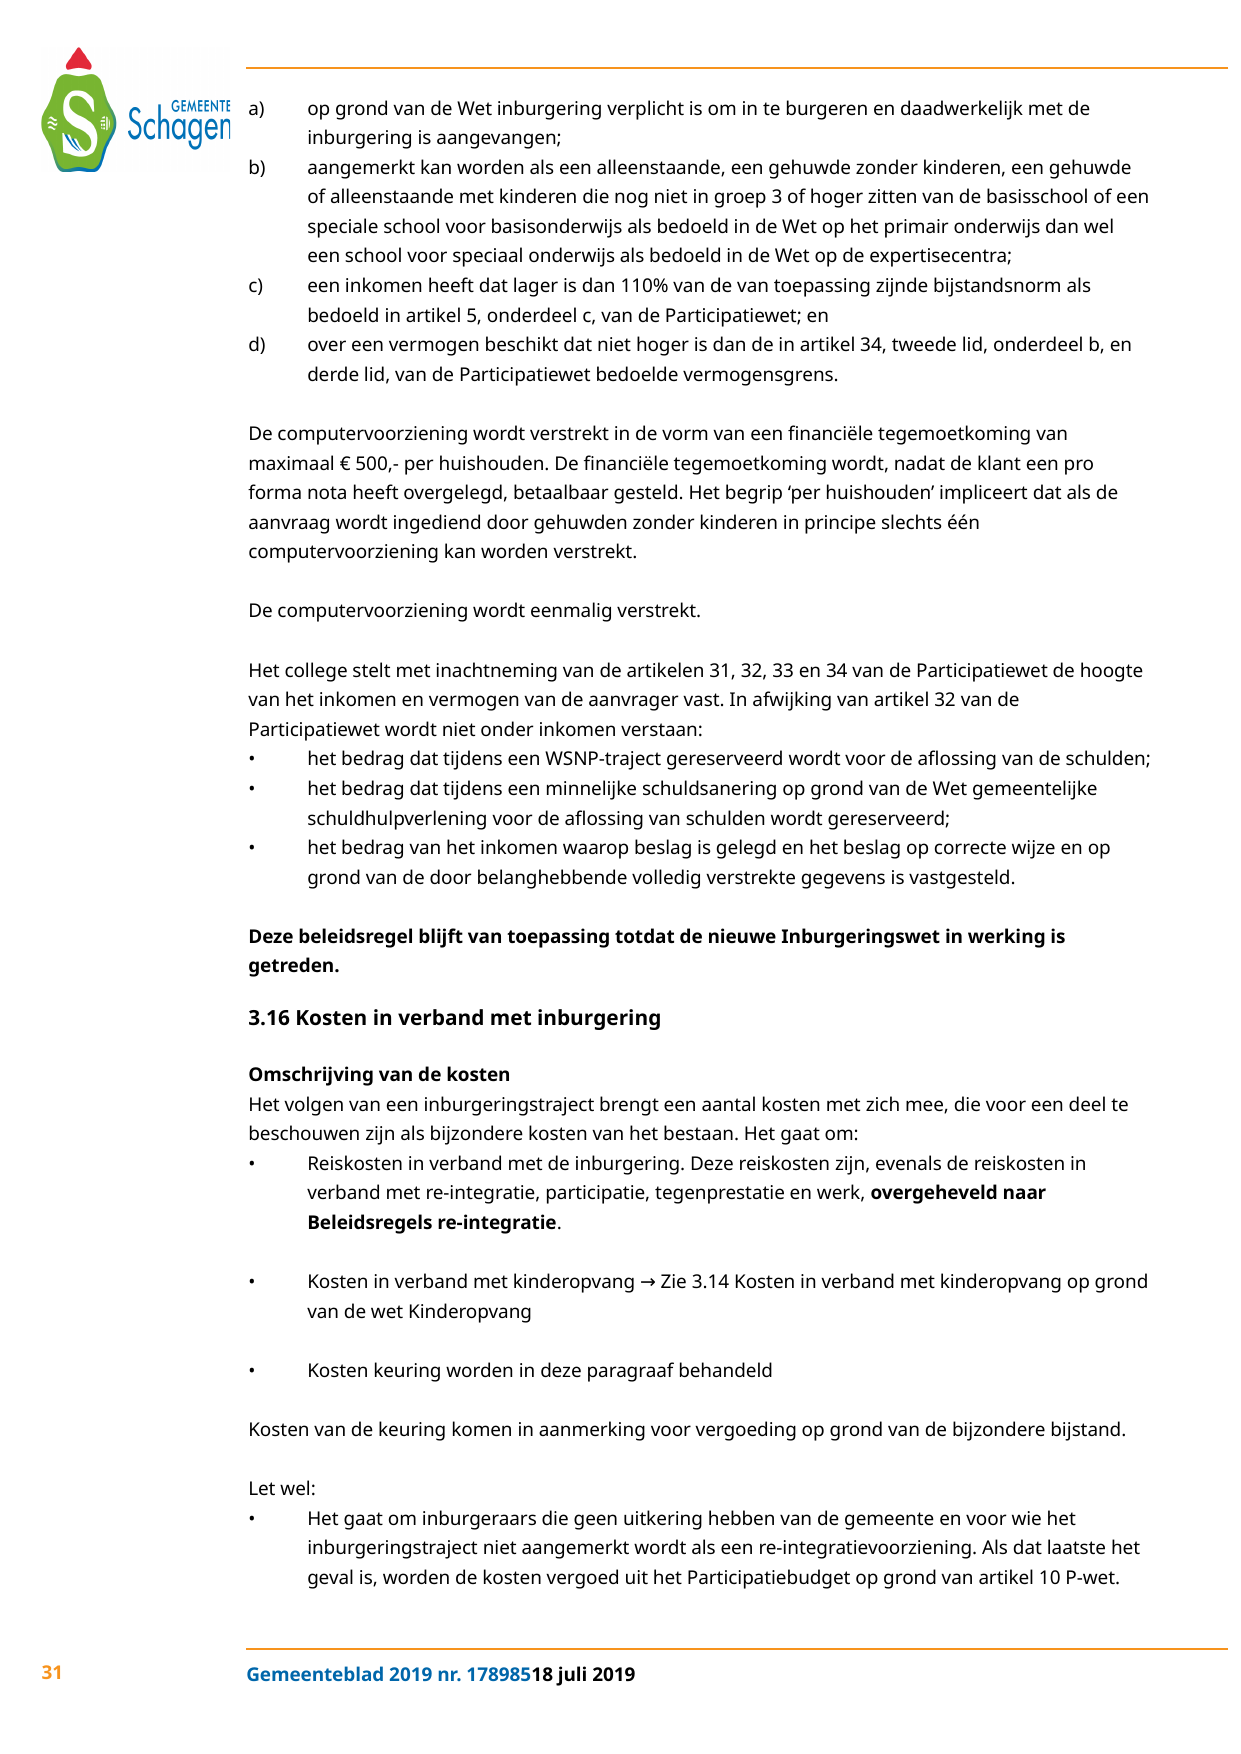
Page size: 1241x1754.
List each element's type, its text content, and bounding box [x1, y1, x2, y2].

list Reiskosten in verband met de inburgering. Deze reiskosten zijn, evenals de reiskosten in verband met re-integratie, participatie, tegenprestatie en werk, overgeheveld naar Beleidsregels re-integratie. [248, 1150, 1152, 1235]
list over een vermogen beschikt dat niet hoger is dan de in artikel 34, tweede lid, onderdeel b, en derde lid, van de Participatiewet bedoelde vermogensgrens. [248, 331, 1152, 387]
text Let wel: [248, 1475, 1152, 1501]
text Deze beleidsregel blijft van toepassing totdat de nieuwe Inburgeringswet in werking is getreden. [248, 923, 1152, 978]
list een inkomen heeft dat lager is dan 110% van de van toepassing zijnde bijstandsnorm als bedoeld in artikel 5, onderdeel c, van de Participatiewet; en [248, 272, 1152, 328]
list het bedrag van het inkomen waarop beslag is gelegd en het beslag op correcte wijze en op grond van de door belanghebbende volledig verstrekte gegevens is vastgesteld. [248, 834, 1152, 890]
text Kosten van de keuring komen in aanmerking voor vergoeding op grond van de bijzondere bijstand. [248, 1416, 1152, 1442]
list Kosten keuring worden in deze paragraaf behandeld [248, 1357, 1152, 1383]
text De computervoorziening wordt verstrekt in de vorm van een financiële tegemoetkoming van maximaal € 500,- per huishouden. De financiële tegemoetkoming wordt, nadat de klant een pro forma nota heeft overgelegd, betaalbaar gesteld. Het begrip ‘per huishouden’ impliceert dat als de aanvraag wordt ingediend door gehuwden zonder kinderen in principe slechts één computervoorziening kan worden verstrekt. [248, 420, 1152, 564]
text Omschrijving van de kosten [248, 1061, 1152, 1087]
text Het college stelt met inachtneming van de artikelen 31, 32, 33 en 34 van de Participatiewet de hoogte van het inkomen en vermogen van de aanvrager vast. In afwijking van artikel 32 van de Participatiewet wordt niet onder inkomen verstaan: [248, 657, 1152, 742]
list het bedrag dat tijdens een WSNP-traject gereserveerd wordt voor de aflossing van de schulden; [248, 746, 1152, 771]
text 3.16 Kosten in verband met inburgering [248, 1003, 1152, 1032]
list het bedrag dat tijdens een minnelijke schuldsanering op grond van de Wet gemeentelijke schuldhulpverlening voor de aflossing van schulden wordt gereserveerd; [248, 775, 1152, 831]
list op grond van de Wet inburgering verplicht is om in te burgeren en daadwerkelijk met de inburgering is aangevangen; [248, 95, 1152, 150]
list Kosten in verband met kinderopvang → Zie 3.14 Kosten in verband met kinderopvang op grond van de wet Kinderopvang [248, 1268, 1152, 1323]
text De computervoorziening wordt eenmalig verstrekt. [248, 598, 1152, 623]
list Het gaat om inburgeraars die geen uitkering hebben van de gemeente en voor wie het inburgeringstraject niet aangemerkt wordt als een re-integratievoorziening. Als dat laatste het geval is, worden de kosten vergoed uit het Participatiebudget op grond van artikel 10 P-wet. [248, 1505, 1152, 1590]
picture [41, 47, 231, 172]
text Het volgen van een inburgeringstraject brengt een aantal kosten met zich mee, die voor een deel te beschouwen zijn als bijzondere kosten van het bestaan. Het gaat om: [248, 1091, 1152, 1146]
list aangemerkt kan worden als een alleenstaande, een gehuwde zonder kinderen, een gehuwde of alleenstaande met kinderen die nog niet in groep 3 of hoger zitten van de basisschool of een speciale school voor basisonderwijs als bedoeld in de Wet op het primair onderwijs dan wel een school voor speciaal onderwijs als bedoeld in de Wet op de expertisecentra; [248, 154, 1152, 268]
